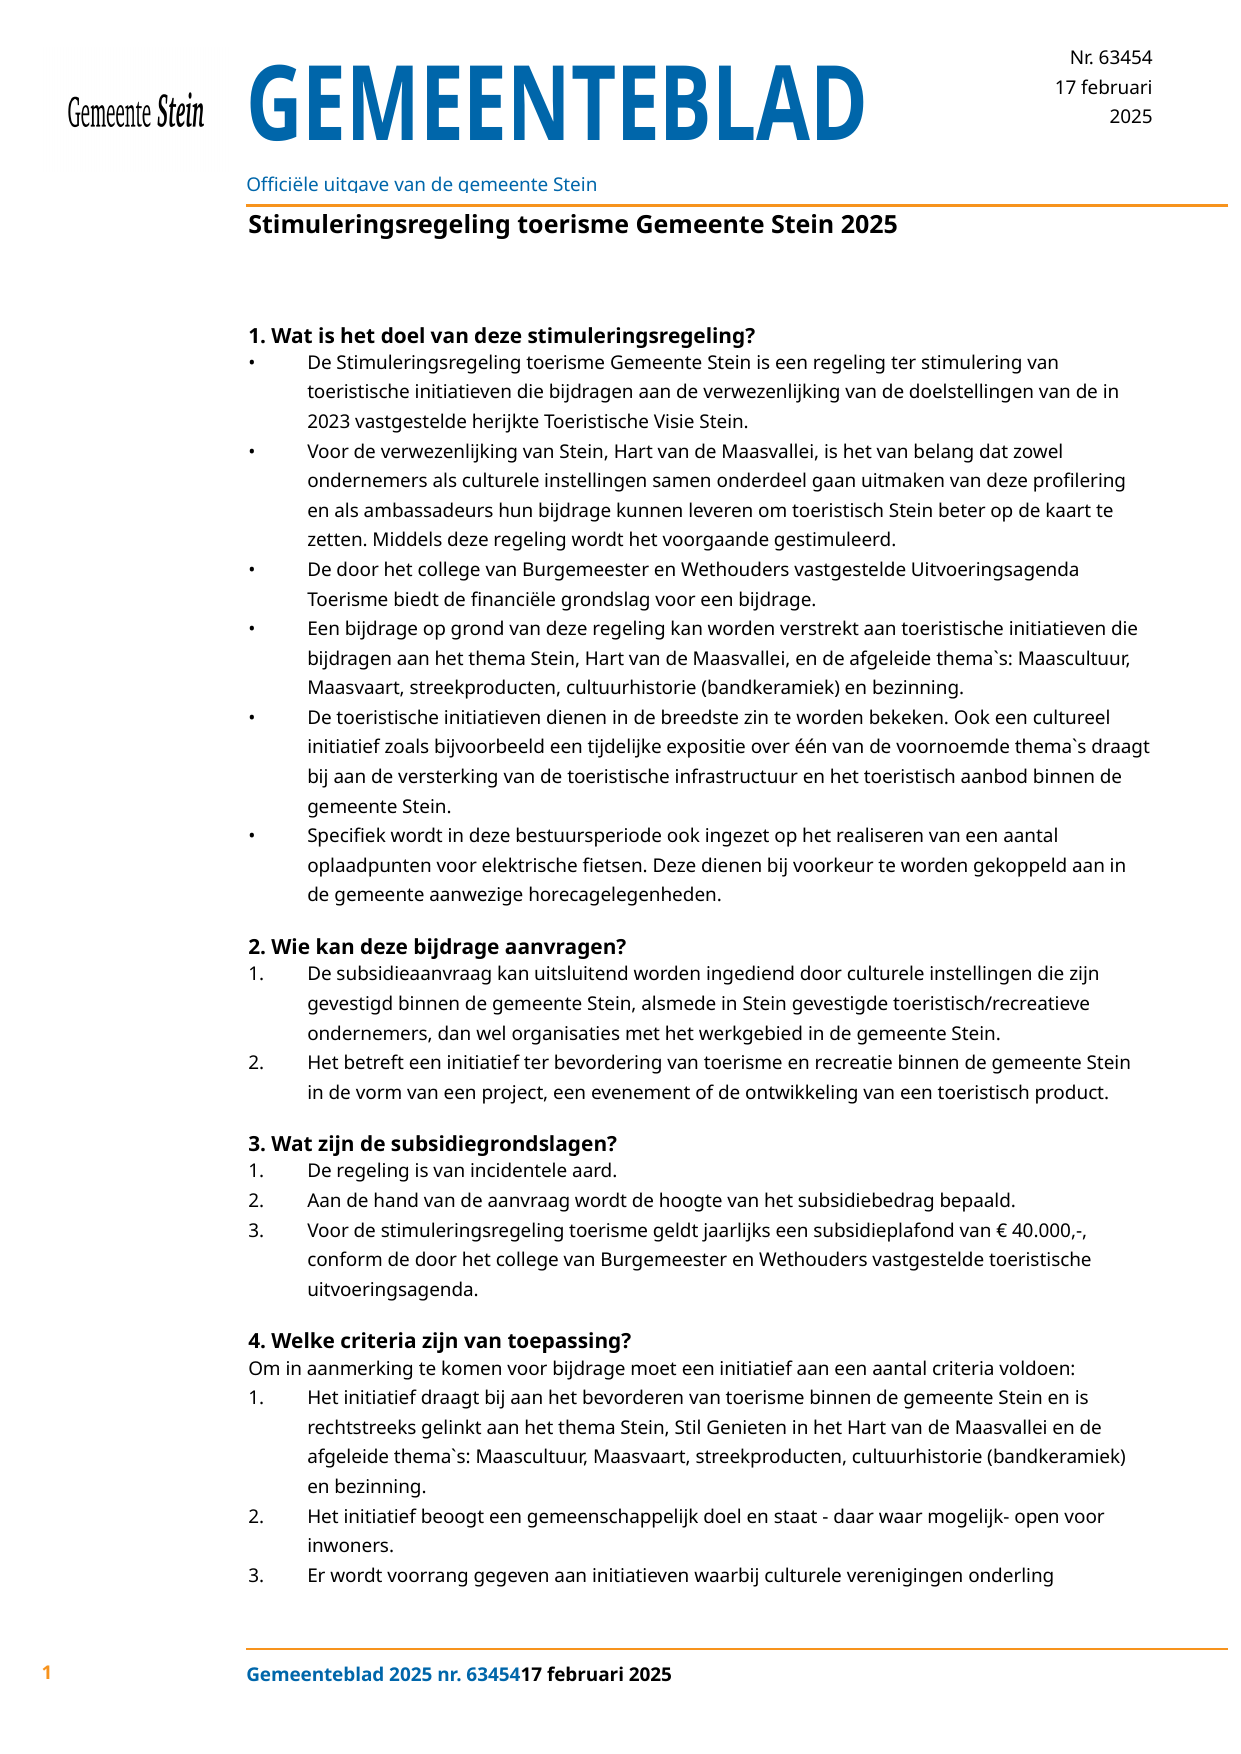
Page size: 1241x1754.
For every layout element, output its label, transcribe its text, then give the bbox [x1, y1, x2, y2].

list Het initiatief draagt bij aan het bevorderen van toerisme binnen de gemeente Stein en is rechtstreeks gelinkt aan het thema Stein, Stil Genieten in het Hart van de Maasvallei en de afgeleide thema`s: Maascultuur, Maasvaart, streekproducten, cultuurhistorie (bandkeramiek) en bezinning. [248, 1384, 1152, 1499]
picture [41, 47, 231, 172]
text 2. Wie kan deze bijdrage aanvragen? [248, 932, 1152, 961]
list Er wordt voorrang gegeven aan initiatieven waarbij culturele verenigingen onderling [248, 1562, 1152, 1588]
list Voor de verwezenlijking van Stein, Hart van de Maasvallei, is het van belang dat zowel ondernemers als culturele instellingen samen onderdeel gaan uitmaken van deze profilering en als ambassadeurs hun bijdrage kunnen leveren om toeristisch Stein beter op de kaart te zetten. Middels deze regeling wordt het voorgaande gestimuleerd. [248, 438, 1152, 552]
list Specifiek wordt in deze bestuursperiode ook ingezet op het realiseren van een aantal oplaadpunten voor elektrische fietsen. Deze dienen bij voorkeur te worden gekoppeld aan in de gemeente aanwezige horecagelegenheden. [248, 822, 1152, 907]
list Voor de stimuleringsregeling toerisme geldt jaarlijks een subsidieplafond van € 40.000,-, conform de door het college van Burgemeester en Wethouders vastgestelde toeristische uitvoeringsagenda. [248, 1217, 1152, 1302]
list De regeling is van incidentele aard. [248, 1158, 1152, 1183]
list De door het college van Burgemeester en Wethouders vastgestelde Uitvoeringsagenda Toerisme biedt de financiële grondslag voor een bijdrage. [248, 556, 1152, 612]
text 3. Wat zijn de subsidiegrondslagen? [248, 1129, 1152, 1158]
text 1. Wat is het doel van deze stimuleringsregeling? [248, 321, 1152, 349]
list Het betreft een initiatief ter bevordering van toerisme en recreatie binnen de gemeente Stein in de vorm van een project, een evenement of de ontwikkeling van een toeristisch product. [248, 1049, 1152, 1104]
text Om in aanmerking te komen voor bijdrage moet een initiatief aan een aantal criteria voldoen: [248, 1355, 1152, 1381]
list De toeristische initiatieven dienen in de breedste zin te worden bekeken. Ook een cultureel initiatief zoals bijvoorbeeld een tijdelijke expositie over één van de voornoemde thema`s draagt bij aan de versterking van de toeristische infrastructuur en het toeristisch aanbod binnen de gemeente Stein. [248, 704, 1152, 819]
text 4. Welke criteria zijn van toepassing? [248, 1326, 1152, 1355]
list De Stimuleringsregeling toerisme Gemeente Stein is een regeling ter stimulering van toeristische initiatieven die bijdragen aan de verwezenlijking van de doelstellingen van de in 2023 vastgestelde herijkte Toeristische Visie Stein. [248, 349, 1152, 434]
list De subsidieaanvraag kan uitsluitend worden ingediend door culturele instellingen die zijn gevestigd binnen de gemeente Stein, alsmede in Stein gevestigde toeristisch/recreatieve ondernemers, dan wel organisaties met het werkgebied in de gemeente Stein. [248, 961, 1152, 1045]
list Een bijdrage op grond van deze regeling kan worden verstrekt aan toeristische initiatieven die bijdragen aan het thema Stein, Hart van de Maasvallei, en de afgeleide thema`s: Maascultuur, Maasvaart, streekproducten, cultuurhistorie (bandkeramiek) en bezinning. [248, 615, 1152, 700]
list Het initiatief beoogt een gemeenschappelijk doel en staat - daar waar mogelijk- open voor inwoners. [248, 1503, 1152, 1558]
list Aan de hand van de aanvraag wordt de hoogte van het subsidiebedrag bepaald. [248, 1187, 1152, 1213]
text Stimuleringsregeling toerisme Gemeente Stein 2025 [248, 207, 1152, 241]
